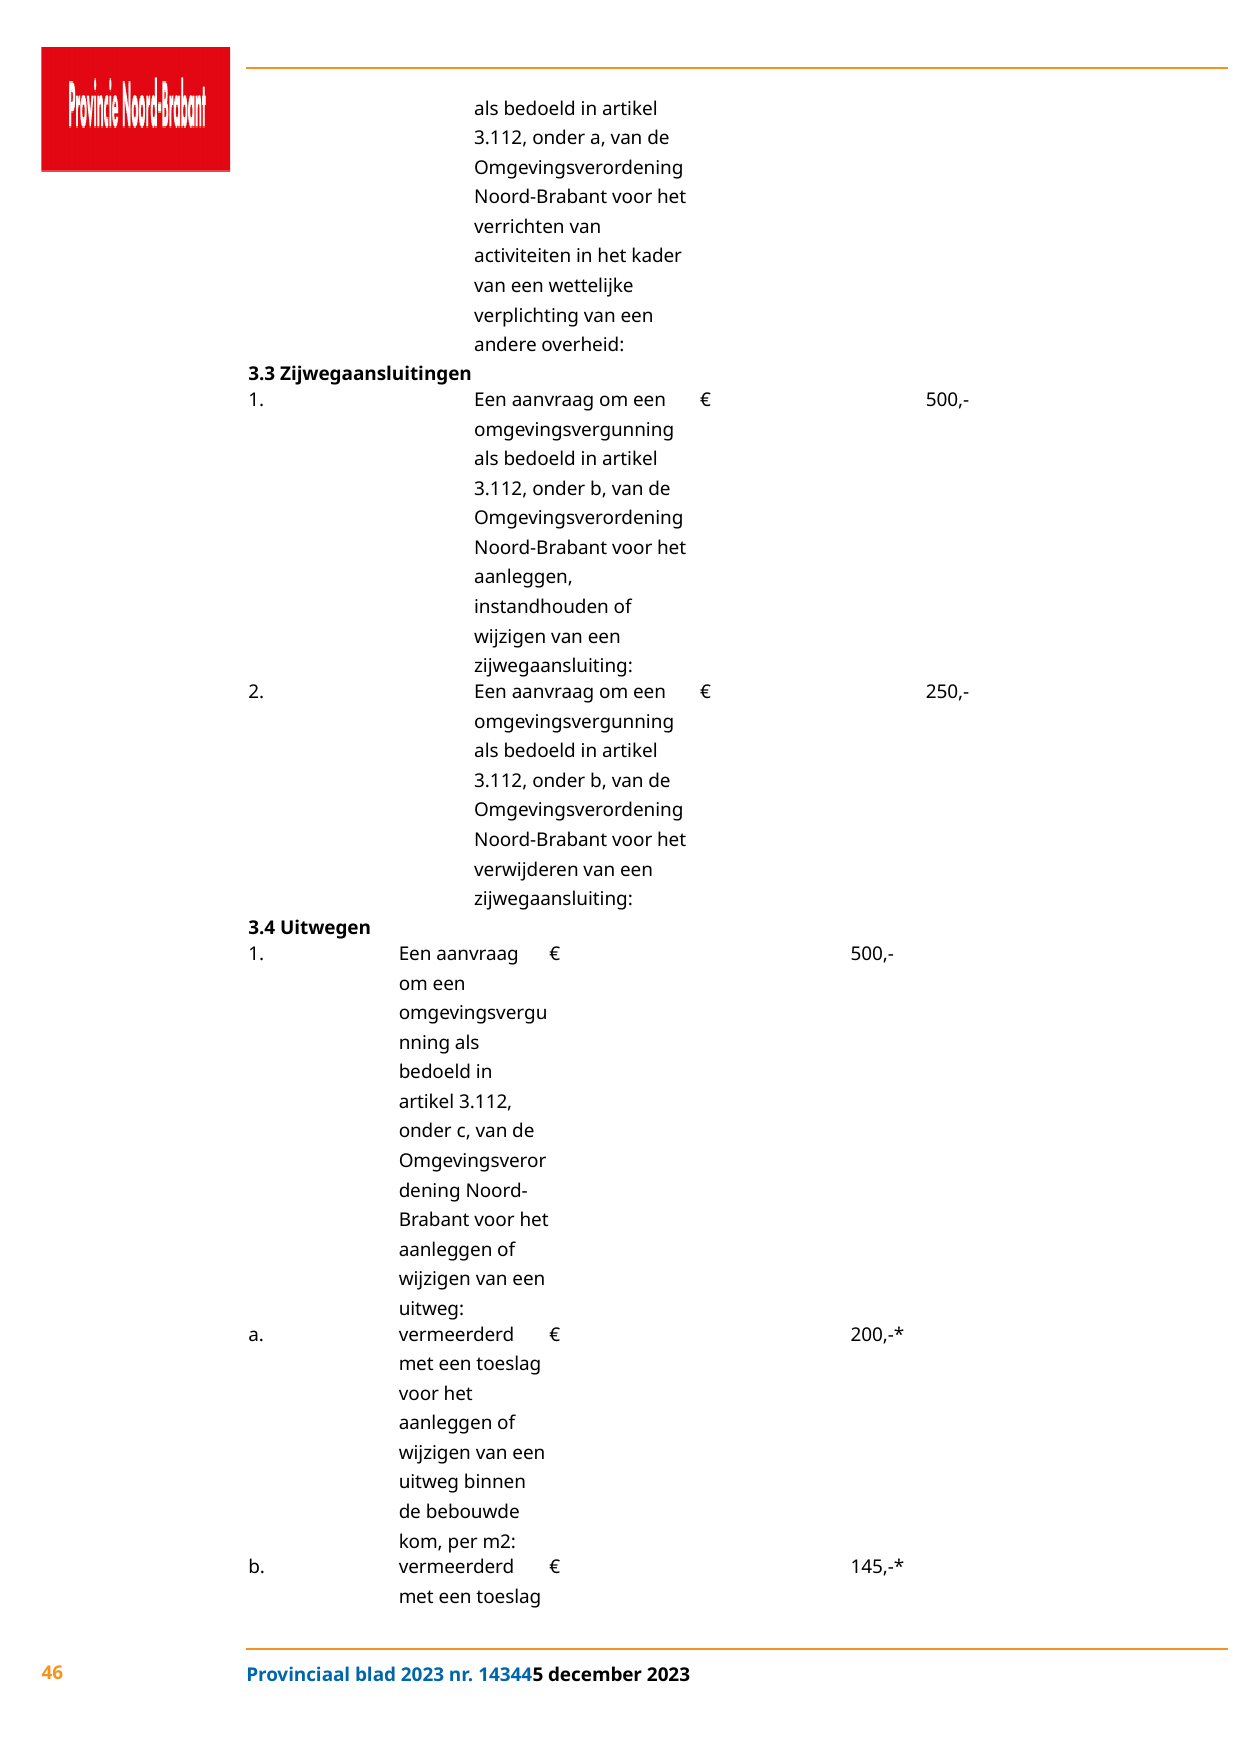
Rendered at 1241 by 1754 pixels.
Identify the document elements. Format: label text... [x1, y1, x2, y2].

table_header 3.4 Uitwegen [248, 914, 1152, 940]
table_cell € [549, 940, 850, 1321]
table_cell [700, 95, 926, 357]
table_cell 145,-* [850, 1554, 1152, 1609]
table_cell 1. [248, 940, 398, 1321]
table_cell 1. [248, 386, 474, 678]
table_cell € [549, 1554, 850, 1609]
table_cell 500,- [850, 940, 1152, 1321]
table_cell Een aanvraag om een omgevingsvergunning als bedoeld in artikel 3.112, onder b, van de Omgevingsverordening Noord-Brabant voor het verwijderen van een zijwegaansluiting: [474, 678, 700, 911]
table_cell € [549, 1321, 850, 1554]
table_cell 250,- [926, 678, 1152, 911]
table_cell [248, 95, 474, 357]
table_cell vermeerderd met een toeslag voor het aanleggen of wijzigen van een uitweg binnen de bebouwde kom, per m2: [399, 1321, 549, 1554]
table_cell 500,- [926, 386, 1152, 678]
table_cell b. [248, 1554, 398, 1609]
table_cell Een aanvraag om een omgevingsvergunning als bedoeld in artikel 3.112, onder b, van de Omgevingsverordening Noord-Brabant voor het aanleggen, instandhouden of wijzigen van een zijwegaansluiting: [474, 386, 700, 678]
table_cell vermeerderd met een toeslag [399, 1554, 549, 1609]
table_cell als bedoeld in artikel 3.112, onder a, van de Omgevingsverordening Noord-Brabant voor het verrichten van activiteiten in het kader van een wettelijke verplichting van een andere overheid: [474, 95, 700, 357]
table_cell 200,-* [850, 1321, 1152, 1554]
table_cell [926, 95, 1152, 357]
table_cell a. [248, 1321, 398, 1554]
table_cell € [700, 386, 926, 678]
picture [41, 47, 231, 172]
table_cell € [700, 678, 926, 911]
table_header 3.3 Zijwegaansluitingen [248, 361, 1152, 386]
table_cell 2. [248, 678, 474, 911]
table_cell Een aanvraag om een omgevingsvergunning als bedoeld in artikel 3.112, onder c, van de Omgevingsverordening Noord-Brabant voor het aanleggen of wijzigen van een uitweg: [399, 940, 549, 1321]
